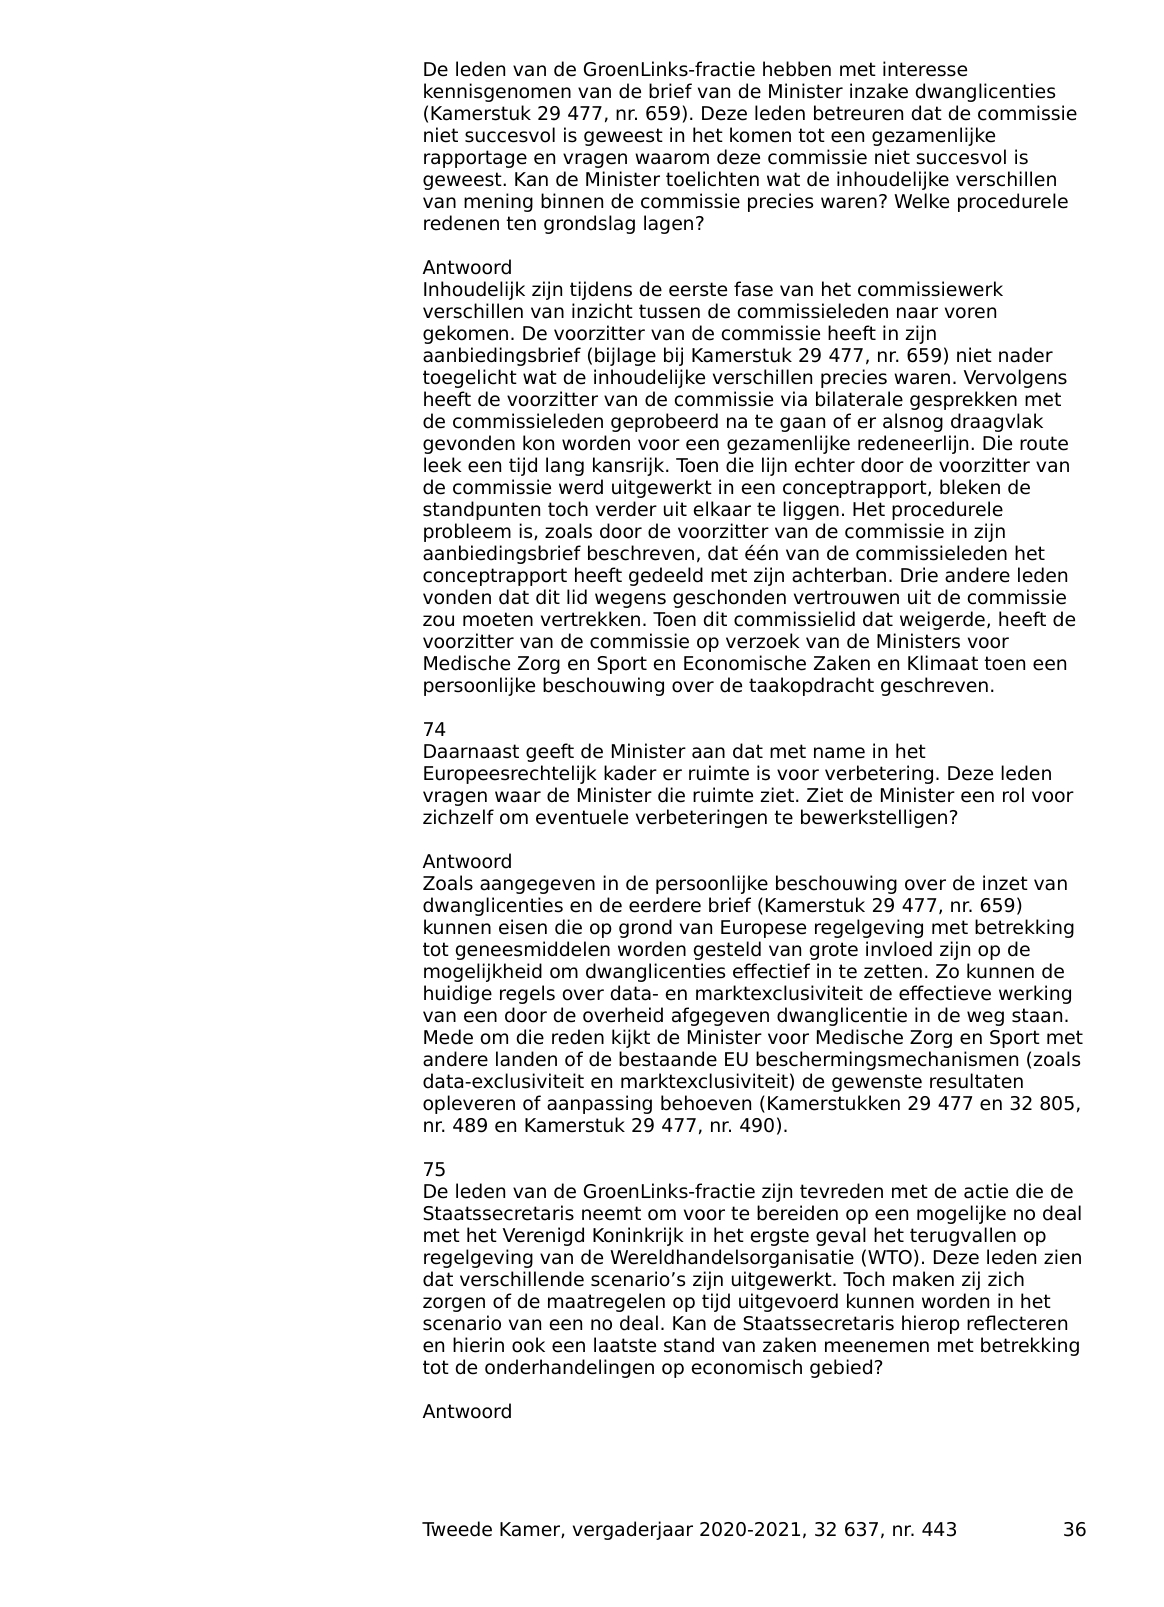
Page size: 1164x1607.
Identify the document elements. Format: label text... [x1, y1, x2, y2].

text 75 [422, 1159, 1087, 1181]
text Antwoord [422, 851, 1087, 873]
text Antwoord [422, 257, 1087, 279]
text Daarnaast geeft de Minister aan dat met name in het Europeesrechtelijk kader er ruimte is voor verbetering. Deze leden vragen waar de Minister die ruimte ziet. Ziet de Minister een rol voor zichzelf om eventuele verbeteringen te bewerkstelligen? [422, 741, 1087, 829]
text Antwoord [422, 1401, 1087, 1423]
text 74 [422, 719, 1087, 741]
text De leden van de GroenLinks-fractie zijn tevreden met de actie die de Staatssecretaris neemt om voor te bereiden op een mogelijke no deal met het Verenigd Koninkrijk in het ergste geval het terugvallen op regelgeving van de Wereldhandelsorganisatie (WTO). Deze leden zien dat verschillende scenario’s zijn uitgewerkt. Toch maken zij zich zorgen of de maatregelen op tijd uitgevoerd kunnen worden in het scenario van een no deal. Kan de Staatssecretaris hierop reflecteren en hierin ook een laatste stand van zaken meenemen met betrekking tot de onderhandelingen op economisch gebied? [422, 1181, 1087, 1379]
text De leden van de GroenLinks-fractie hebben met interesse kennisgenomen van de brief van de Minister inzake dwanglicenties (Kamerstuk 29 477, nr. 659). Deze leden betreuren dat de commissie niet succesvol is geweest in het komen tot een gezamenlijke rapportage en vragen waarom deze commissie niet succesvol is geweest. Kan de Minister toelichten wat de inhoudelijke verschillen van mening binnen de commissie precies waren? Welke procedurele redenen ten grondslag lagen? [422, 59, 1087, 235]
text Zoals aangegeven in de persoonlijke beschouwing over de inzet van dwanglicenties en de eerdere brief (Kamerstuk 29 477, nr. 659) kunnen eisen die op grond van Europese regelgeving met betrekking tot geneesmiddelen worden gesteld van grote invloed zijn op de mogelijkheid om dwanglicenties effectief in te zetten. Zo kunnen de huidige regels over data- en marktexclusiviteit de effectieve werking van een door de overheid afgegeven dwanglicentie in de weg staan. Mede om die reden kijkt de Minister voor Medische Zorg en Sport met andere landen of de bestaande EU beschermingsmechanismen (zoals data-exclusiviteit en marktexclusiviteit) de gewenste resultaten opleveren of aanpassing behoeven (Kamerstukken 29 477 en 32 805, nr. 489 en Kamerstuk 29 477, nr. 490). [422, 873, 1087, 1137]
text Inhoudelijk zijn tijdens de eerste fase van het commissiewerk verschillen van inzicht tussen de commissieleden naar voren gekomen. De voorzitter van de commissie heeft in zijn aanbiedingsbrief (bijlage bij Kamerstuk 29 477, nr. 659) niet nader toegelicht wat de inhoudelijke verschillen precies waren. Vervolgens heeft de voorzitter van de commissie via bilaterale gesprekken met de commissieleden geprobeerd na te gaan of er alsnog draagvlak gevonden kon worden voor een gezamenlijke redeneerlijn. Die route leek een tijd lang kansrijk. Toen die lijn echter door de voorzitter van de commissie werd uitgewerkt in een conceptrapport, bleken de standpunten toch verder uit elkaar te liggen. Het procedurele probleem is, zoals door de voorzitter van de commissie in zijn aanbiedingsbrief beschreven, dat één van de commissieleden het conceptrapport heeft gedeeld met zijn achterban. Drie andere leden vonden dat dit lid wegens geschonden vertrouwen uit de commissie zou moeten vertrekken. Toen dit commissielid dat weigerde, heeft de voorzitter van de commissie op verzoek van de Ministers voor Medische Zorg en Sport en Economische Zaken en Klimaat toen een persoonlijke beschouwing over de taakopdracht geschreven. [422, 279, 1087, 697]
